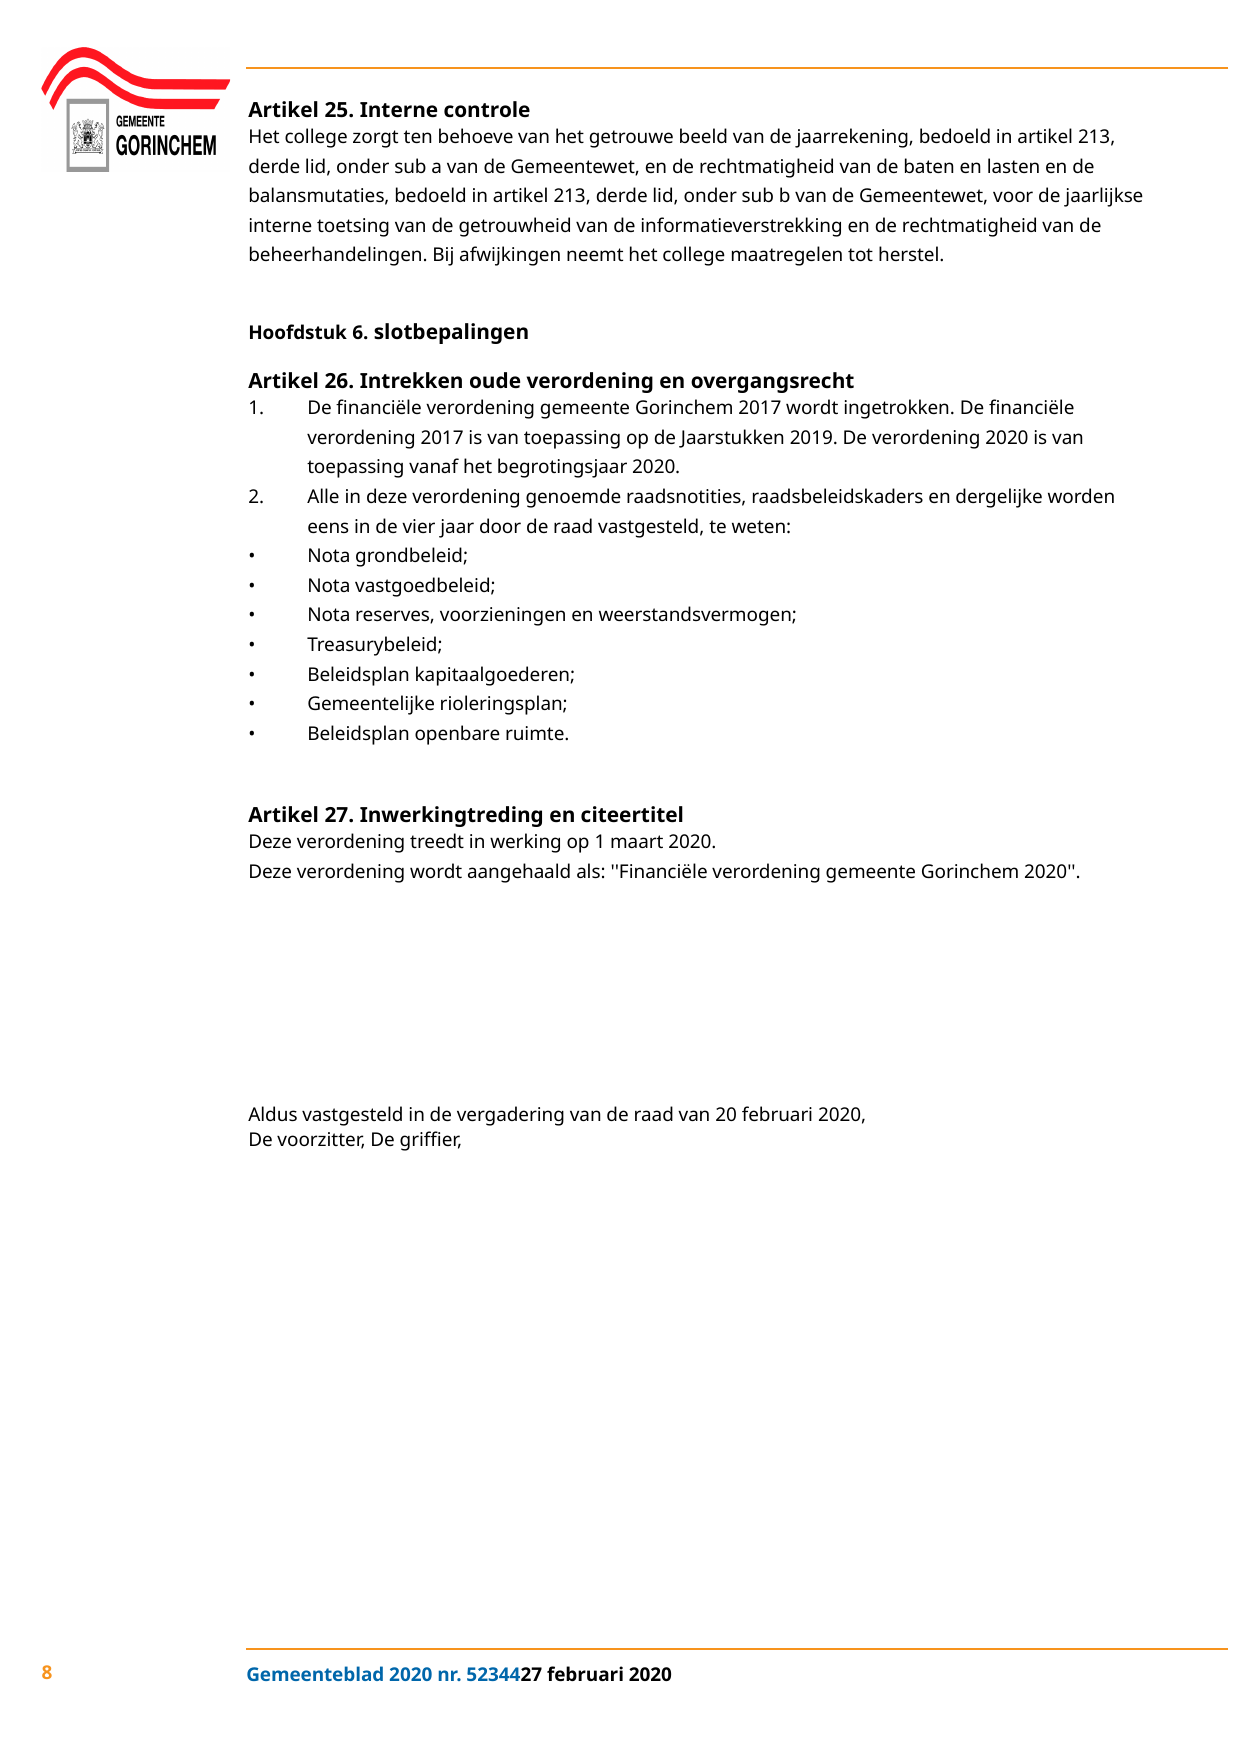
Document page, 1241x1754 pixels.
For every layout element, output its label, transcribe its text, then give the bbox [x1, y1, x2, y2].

text Deze verordening treedt in werking op 1 maart 2020. [248, 828, 1152, 854]
list Beleidsplan openbare ruimte. [248, 720, 1152, 746]
text Het college zorgt ten behoeve van het getrouwe beeld van de jaarrekening, bedoeld in artikel 213, derde lid, onder sub a van de Gemeentewet, en de rechtmatigheid van de baten en lasten en de balansmutaties, bedoeld in artikel 213, derde lid, onder sub b van de Gemeentewet, voor de jaarlijkse interne toetsing van de getrouwheid van de informatieverstrekking en de rechtmatigheid van de beheerhandelingen. Bij afwijkingen neemt het college maatregelen tot herstel. [248, 123, 1152, 267]
text Aldus vastgesteld in de vergadering van de raad van 20 februari 2020, [248, 1101, 1152, 1126]
text Artikel 27. Inwerkingtreding en citeertitel [248, 800, 1152, 828]
text Artikel 25. Interne controle [248, 95, 1152, 123]
text Deze verordening wordt aangehaald als: ''Financiële verordening gemeente Gorinchem 2020''. [248, 858, 1152, 884]
list Gemeentelijke rioleringsplan; [248, 690, 1152, 716]
list Nota grondbeleid; [248, 542, 1152, 568]
list Treasurybeleid; [248, 631, 1152, 657]
picture [41, 47, 231, 172]
list De financiële verordening gemeente Gorinchem 2017 wordt ingetrokken. De financiële verordening 2017 is van toepassing op de Jaarstukken 2019. De verordening 2020 is van toepassing vanaf het begrotingsjaar 2020. [248, 394, 1152, 479]
list Alle in deze verordening genoemde raadsnotities, raadsbeleidskaders en dergelijke worden eens in de vier jaar door de raad vastgesteld, te weten: [248, 483, 1152, 538]
list Beleidsplan kapitaalgoederen; [248, 661, 1152, 686]
text Artikel 26. Intrekken oude verordening en overgangsrecht [248, 366, 1152, 394]
text Hoofdstuk 6. slotbepalingen [248, 317, 1152, 345]
list Nota vastgoedbeleid; [248, 572, 1152, 598]
list Nota reserves, voorzieningen en weerstandsvermogen; [248, 602, 1152, 627]
text De voorzitter, De griffier, [248, 1126, 1152, 1152]
